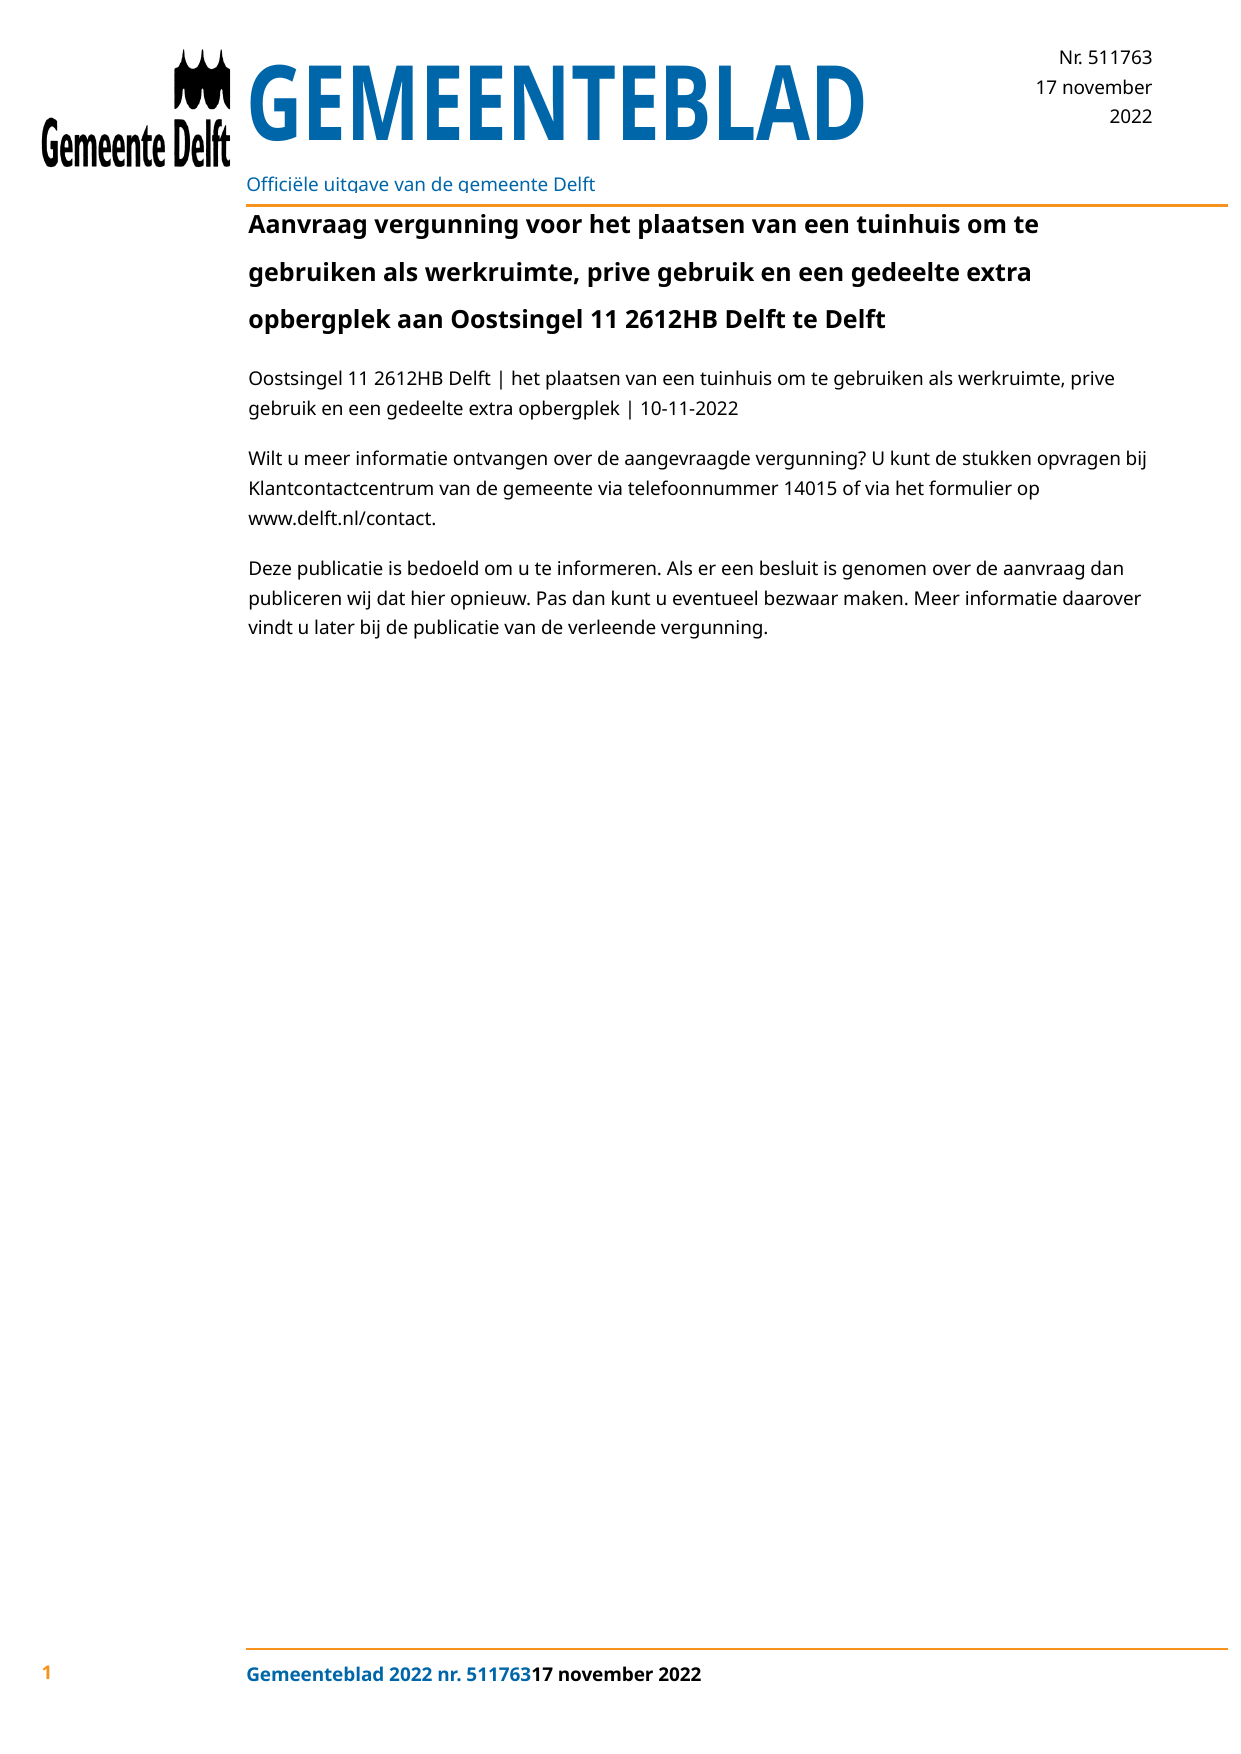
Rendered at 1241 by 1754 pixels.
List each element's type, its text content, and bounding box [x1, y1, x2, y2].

picture [41, 47, 231, 172]
text Aanvraag vergunning voor het plaatsen van een tuinhuis om te gebruiken als werkruimte, prive gebruik en een gedeelte extra opbergplek aan Oostsingel 11 2612HB Delft te Delft [248, 207, 1152, 336]
text Wilt u meer informatie ontvangen over de aangevraagde vergunning? U kunt de stukken opvragen bij Klantcontactcentrum van de gemeente via telefoonnummer 14015 of via het formulier op www.delft.nl/contact. [248, 446, 1152, 530]
text Deze publicatie is bedoeld om u te informeren. Als er een besluit is genomen over de aanvraag dan publiceren wij dat hier opnieuw. Pas dan kunt u eventueel bezwaar maken. Meer informatie daarover vindt u later bij de publicatie van de verleende vergunning. [248, 555, 1152, 640]
text Oostsingel 11 2612HB Delft | het plaatsen van een tuinhuis om te gebruiken als werkruimte, prive gebruik en een gedeelte extra opbergplek | 10-11-2022 [248, 366, 1152, 421]
